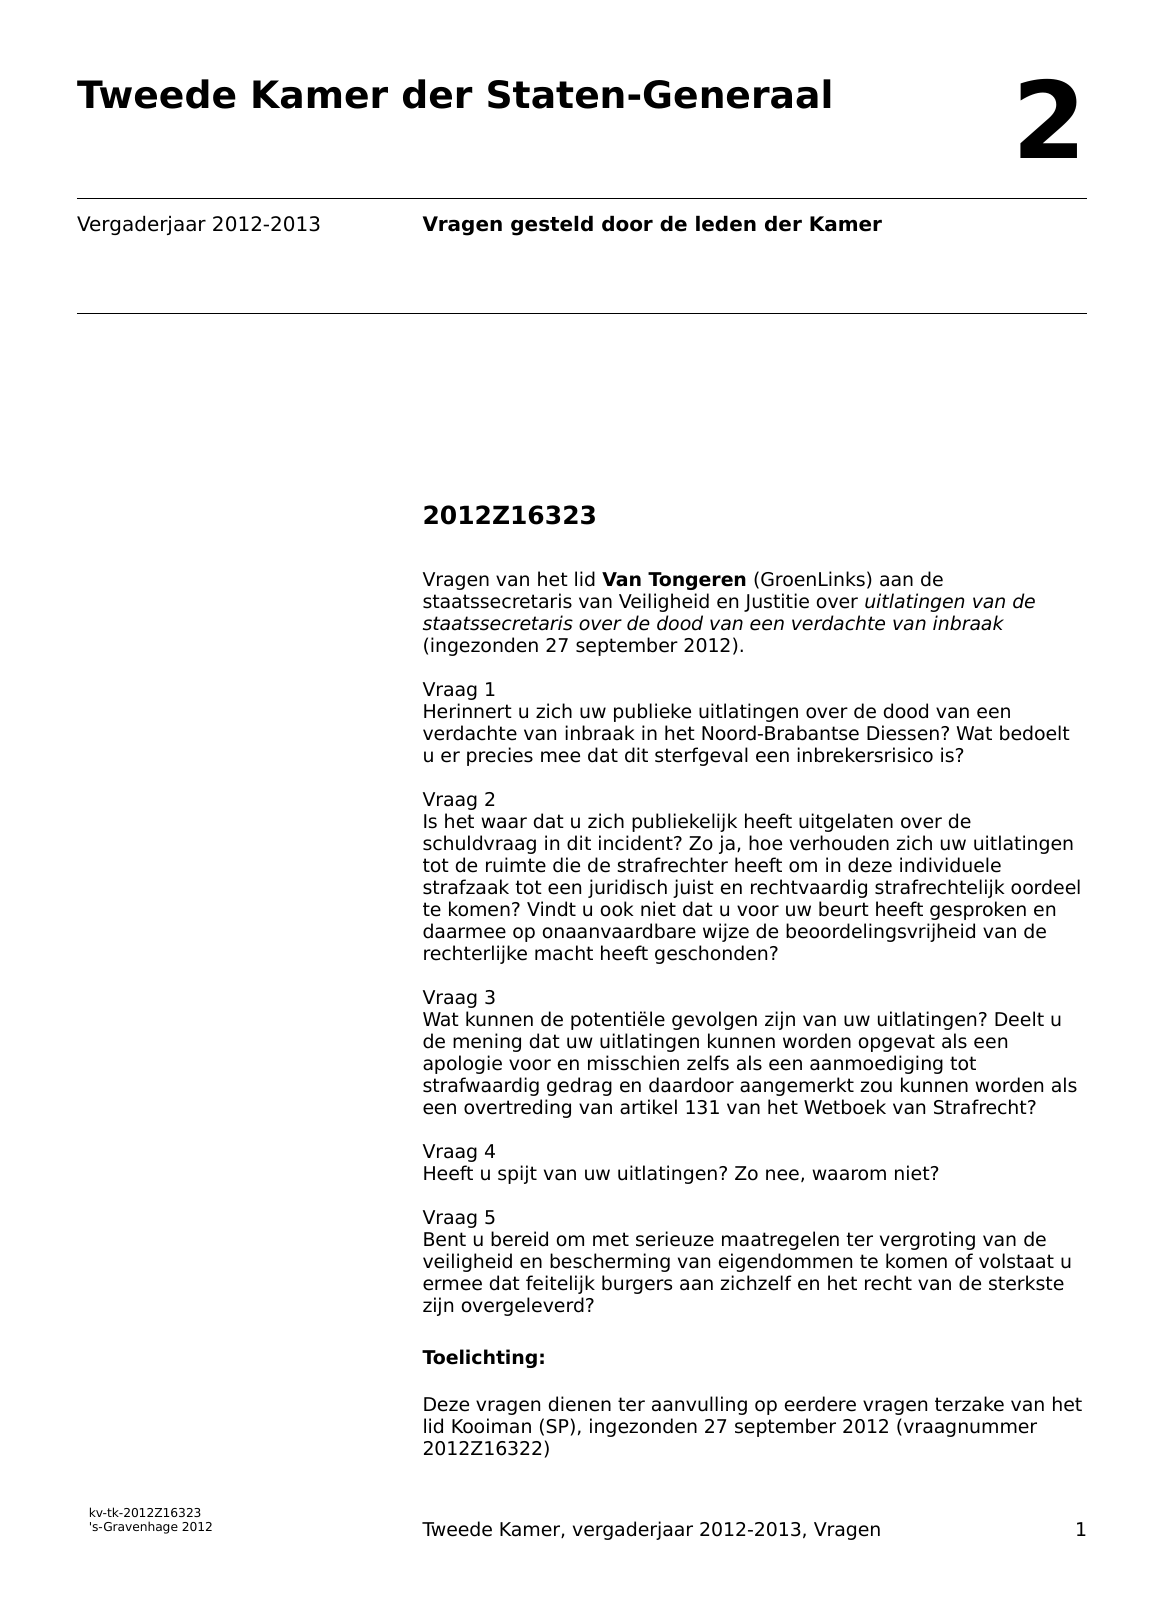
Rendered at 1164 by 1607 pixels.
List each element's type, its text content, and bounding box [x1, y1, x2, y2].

text 's-Gravenhage 2012 [88, 1520, 323, 1534]
text Vraag 5 [422, 1207, 1087, 1229]
text Wat kunnen de potentiële gevolgen zijn van uw uitlatingen? Deelt u de mening dat uw uitlatingen kunnen worden opgevat als een apologie voor en misschien zelfs als een aanmoediging tot strafwaardig gedrag en daardoor aangemerkt zou kunnen worden als een overtreding van artikel 131 van het Wetboek van Strafrecht? [422, 1009, 1087, 1119]
text Is het waar dat u zich publiekelijk heeft uitgelaten over de schuldvraag in dit incident? Zo ja, hoe verhouden zich uw uitlatingen tot de ruimte die de strafrechter heeft om in deze individuele strafzaak tot een juridisch juist en rechtvaardig strafrechtelijk oordeel te komen? Vindt u ook niet dat u voor uw beurt heeft gesproken en daarmee op onaanvaardbare wijze de beoordelingsvrijheid van de rechterlijke macht heeft geschonden? [422, 811, 1087, 965]
table_header Tweede Kamer der Staten-Generaal [77, 59, 886, 198]
text Vragen van het lid Van Tongeren (GroenLinks) aan de staatssecretaris van Veiligheid en Justitie over uitlatingen van de staatssecretaris over de dood van een verdachte van inbraak (ingezonden 27 september 2012). [422, 569, 1087, 657]
text 2012Z16323 [422, 501, 1087, 531]
text Vraag 1 [422, 679, 1087, 701]
text kv-tk-2012Z16323 [88, 1506, 323, 1520]
text Vraag 2 [422, 789, 1087, 811]
text Deze vragen dienen ter aanvulling op eerdere vragen terzake van het lid Kooiman (SP), ingezonden 27 september 2012 (vraagnummer 2012Z16322) [422, 1394, 1087, 1460]
table_cell Vergaderjaar 2012-2013 [77, 199, 422, 313]
subtitle Toelichting: [422, 1347, 1087, 1369]
text Heeft u spijt van uw uitlatingen? Zo nee, waarom niet? [422, 1163, 1087, 1185]
text Vraag 4 [422, 1141, 1087, 1163]
text Herinnert u zich uw publieke uitlatingen over de dood van een verdachte van inbraak in het Noord-Brabantse Diessen? Wat bedoelt u er precies mee dat dit sterfgeval een inbrekersrisico is? [422, 701, 1087, 767]
table_header 2 [886, 59, 1087, 198]
table_cell Vragen gesteld door de leden der Kamer [422, 199, 1087, 313]
text Vraag 3 [422, 987, 1087, 1009]
text Bent u bereid om met serieuze maatregelen ter vergroting van de veiligheid en bescherming van eigendommen te komen of volstaat u ermee dat feitelijk burgers aan zichzelf en het recht van de sterkste zijn overgeleverd? [422, 1229, 1087, 1317]
